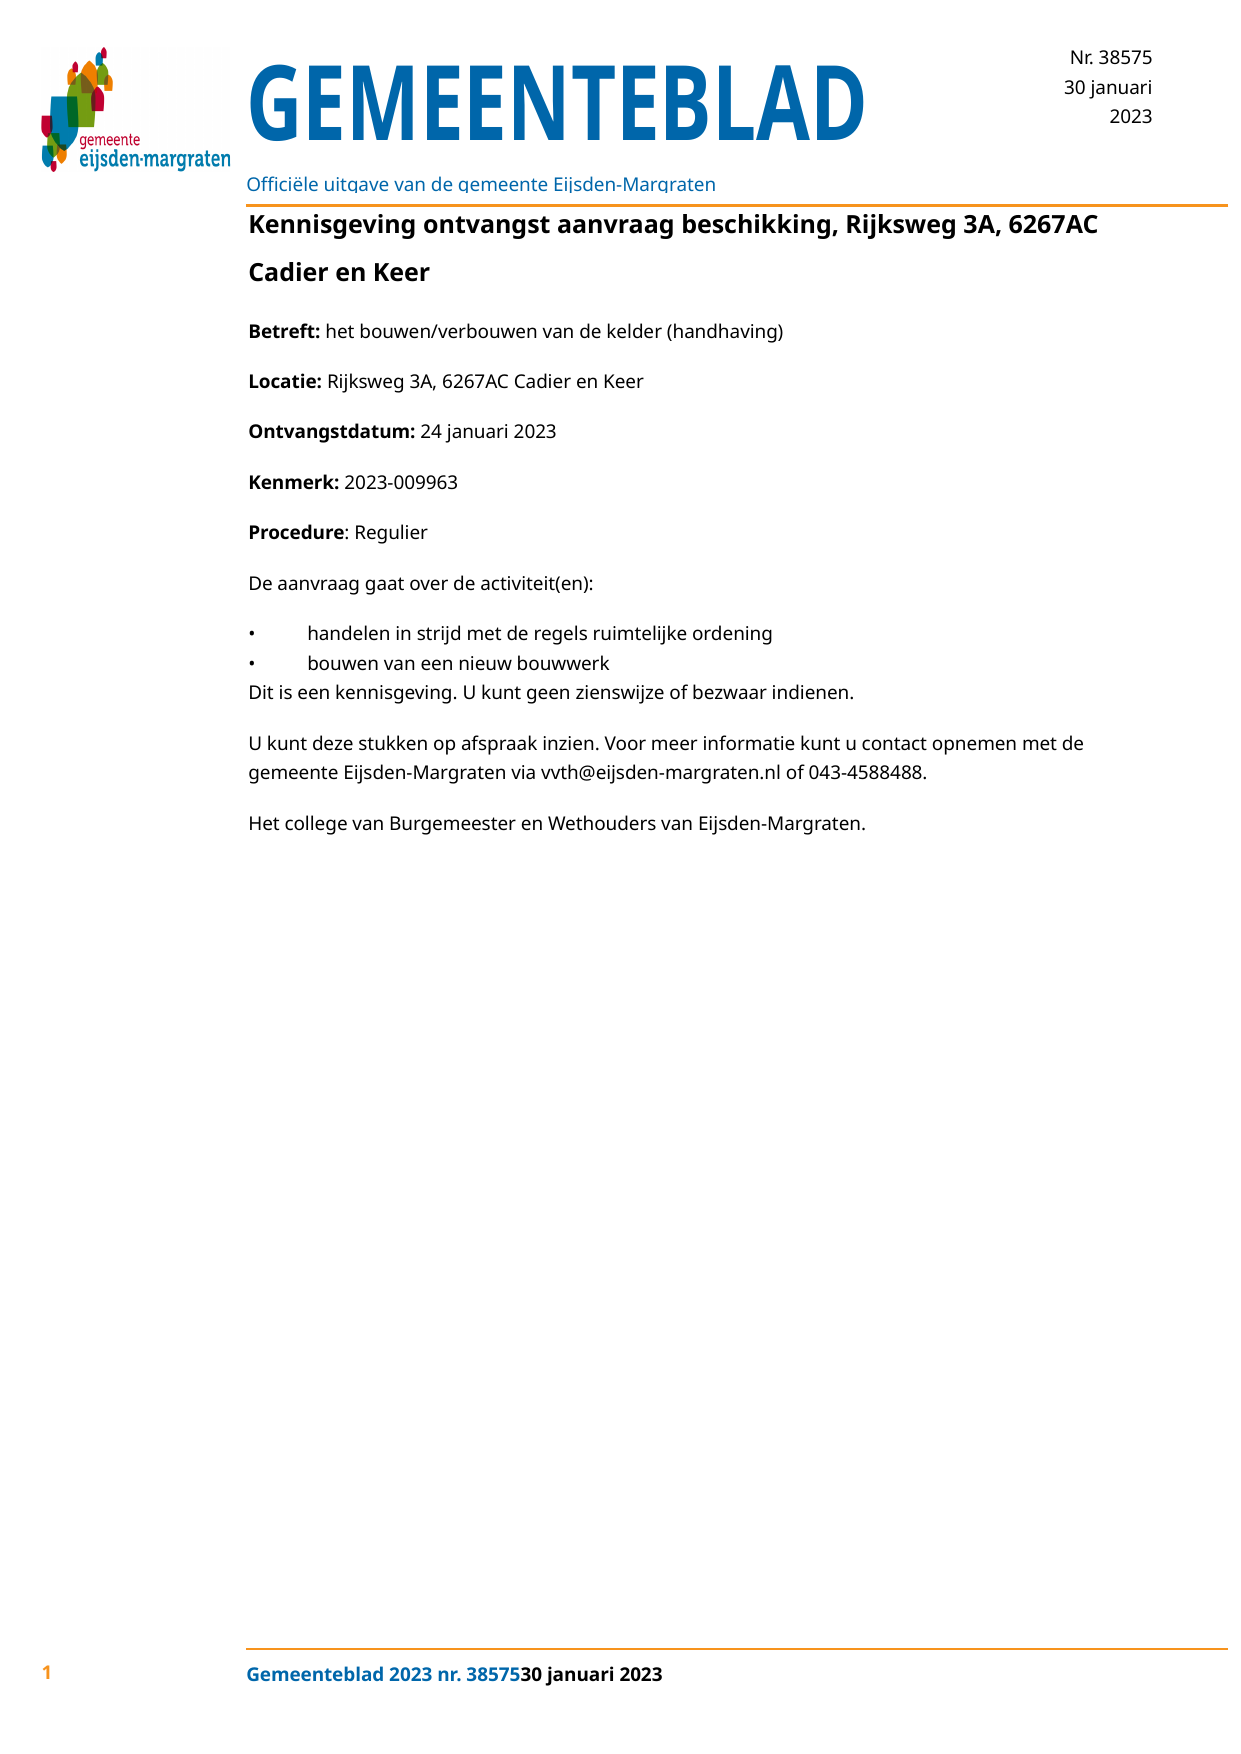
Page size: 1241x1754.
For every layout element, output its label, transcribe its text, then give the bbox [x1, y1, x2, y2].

list handelen in strijd met de regels ruimtelijke ordening [248, 620, 1152, 646]
text Procedure: Regulier [248, 519, 1152, 545]
text De aanvraag gaat over de activiteit(en): [248, 570, 1152, 596]
text Dit is een kennisgeving. U kunt geen zienswijze of bezwaar indienen. [248, 679, 1152, 705]
picture [41, 47, 231, 172]
text U kunt deze stukken op afspraak inzien. Voor meer informatie kunt u contact opnemen met de gemeente Eijsden-Margraten via vvth@eijsden-margraten.nl of 043-4588488. [248, 730, 1152, 785]
text Betreft: het bouwen/verbouwen van de kelder (handhaving) [248, 318, 1152, 344]
text Kennisgeving ontvangst aanvraag beschikking, Rijksweg 3A, 6267AC Cadier en Keer [248, 207, 1152, 288]
text Kenmerk: 2023-009963 [248, 469, 1152, 495]
text Locatie: Rijksweg 3A, 6267AC Cadier en Keer [248, 368, 1152, 394]
text Het college van Burgemeester en Wethouders van Eijsden-Margraten. [248, 810, 1152, 836]
list bouwen van een nieuw bouwwerk [248, 650, 1152, 676]
text Ontvangstdatum: 24 januari 2023 [248, 419, 1152, 444]
